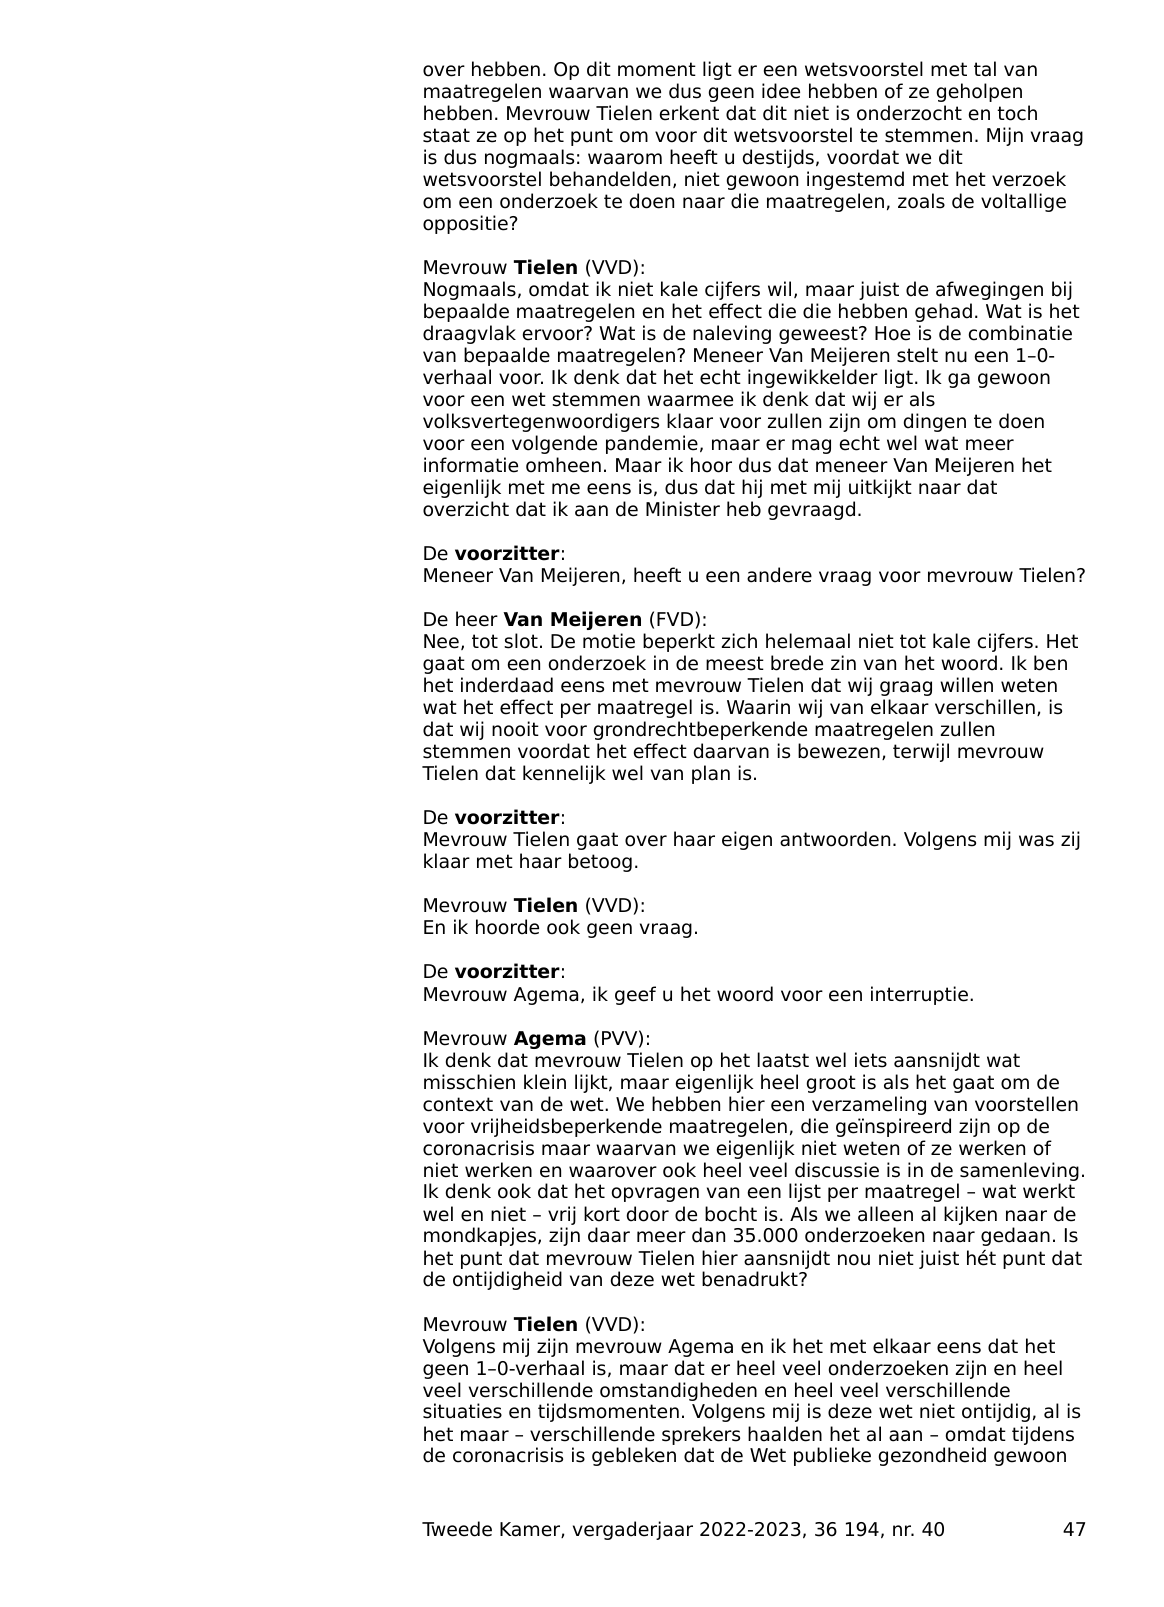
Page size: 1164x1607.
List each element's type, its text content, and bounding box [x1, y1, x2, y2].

text Volgens mij zijn mevrouw Agema en ik het met elkaar eens dat het geen 1–0-verhaal is, maar dat er heel veel onderzoeken zijn en heel veel verschillende omstandigheden en heel veel verschillende situaties en tijdsmomenten. Volgens mij is deze wet niet ontijdig, al is het maar – verschillende sprekers haalden het al aan – omdat tijdens de coronacrisis is gebleken dat de Wet publieke gezondheid gewoon [422, 1336, 1087, 1467]
text over hebben. Op dit moment ligt er een wetsvoorstel met tal van maatregelen waarvan we dus geen idee hebben of ze geholpen hebben. Mevrouw Tielen erkent dat dit niet is onderzocht en toch staat ze op het punt om voor dit wetsvoorstel te stemmen. Mijn vraag is dus nogmaals: waarom heeft u destijds, voordat we dit wetsvoorstel behandelden, niet gewoon ingestemd met het verzoek om een onderzoek te doen naar die maatregelen, zoals de voltallige oppositie? [422, 59, 1087, 235]
text De voorzitter: [422, 961, 1087, 983]
text En ik hoorde ook geen vraag. [422, 917, 1087, 939]
text Mevrouw Agema (PVV): [422, 1028, 1087, 1049]
text Mevrouw Agema, ik geef u het woord voor een interruptie. [422, 983, 1087, 1005]
text Mevrouw Tielen gaat over haar eigen antwoorden. Volgens mij was zij klaar met haar betoog. [422, 829, 1087, 873]
text Ik denk dat mevrouw Tielen op het laatst wel iets aansnijdt wat misschien klein lijkt, maar eigenlijk heel groot is als het gaat om de context van de wet. We hebben hier een verzameling van voorstellen voor vrijheidsbeperkende maatregelen, die geïnspireerd zijn op de coronacrisis maar waarvan we eigenlijk niet weten of ze werken of niet werken en waarover ook heel veel discussie is in de samenleving. Ik denk ook dat het opvragen van een lijst per maatregel – wat werkt wel en niet – vrij kort door de bocht is. Als we alleen al kijken naar de mondkapjes, zijn daar meer dan 35.000 onderzoeken naar gedaan. Is het punt dat mevrouw Tielen hier aansnijdt nou niet juist hét punt dat de ontijdigheid van deze wet benadrukt? [422, 1049, 1087, 1291]
text Mevrouw Tielen (VVD): [422, 895, 1087, 917]
text Nogmaals, omdat ik niet kale cijfers wil, maar juist de afwegingen bij bepaalde maatregelen en het effect die die hebben gehad. Wat is het draagvlak ervoor? Wat is de naleving geweest? Hoe is de combinatie van bepaalde maatregelen? Meneer Van Meijeren stelt nu een 1–0-verhaal voor. Ik denk dat het echt ingewikkelder ligt. Ik ga gewoon voor een wet stemmen waarmee ik denk dat wij er als volksvertegenwoordigers klaar voor zullen zijn om dingen te doen voor een volgende pandemie, maar er mag echt wel wat meer informatie omheen. Maar ik hoor dus dat meneer Van Meijeren het eigenlijk met me eens is, dus dat hij met mij uitkijkt naar dat overzicht dat ik aan de Minister heb gevraagd. [422, 279, 1087, 521]
text De voorzitter: [422, 807, 1087, 829]
text Mevrouw Tielen (VVD): [422, 1313, 1087, 1336]
text Meneer Van Meijeren, heeft u een andere vraag voor mevrouw Tielen? [422, 565, 1087, 587]
text De heer Van Meijeren (FVD): [422, 609, 1087, 631]
text Mevrouw Tielen (VVD): [422, 257, 1087, 279]
text Nee, tot slot. De motie beperkt zich helemaal niet tot kale cijfers. Het gaat om een onderzoek in de meest brede zin van het woord. Ik ben het inderdaad eens met mevrouw Tielen dat wij graag willen weten wat het effect per maatregel is. Waarin wij van elkaar verschillen, is dat wij nooit voor grondrechtbeperkende maatregelen zullen stemmen voordat het effect daarvan is bewezen, terwijl mevrouw Tielen dat kennelijk wel van plan is. [422, 631, 1087, 785]
text De voorzitter: [422, 543, 1087, 565]
